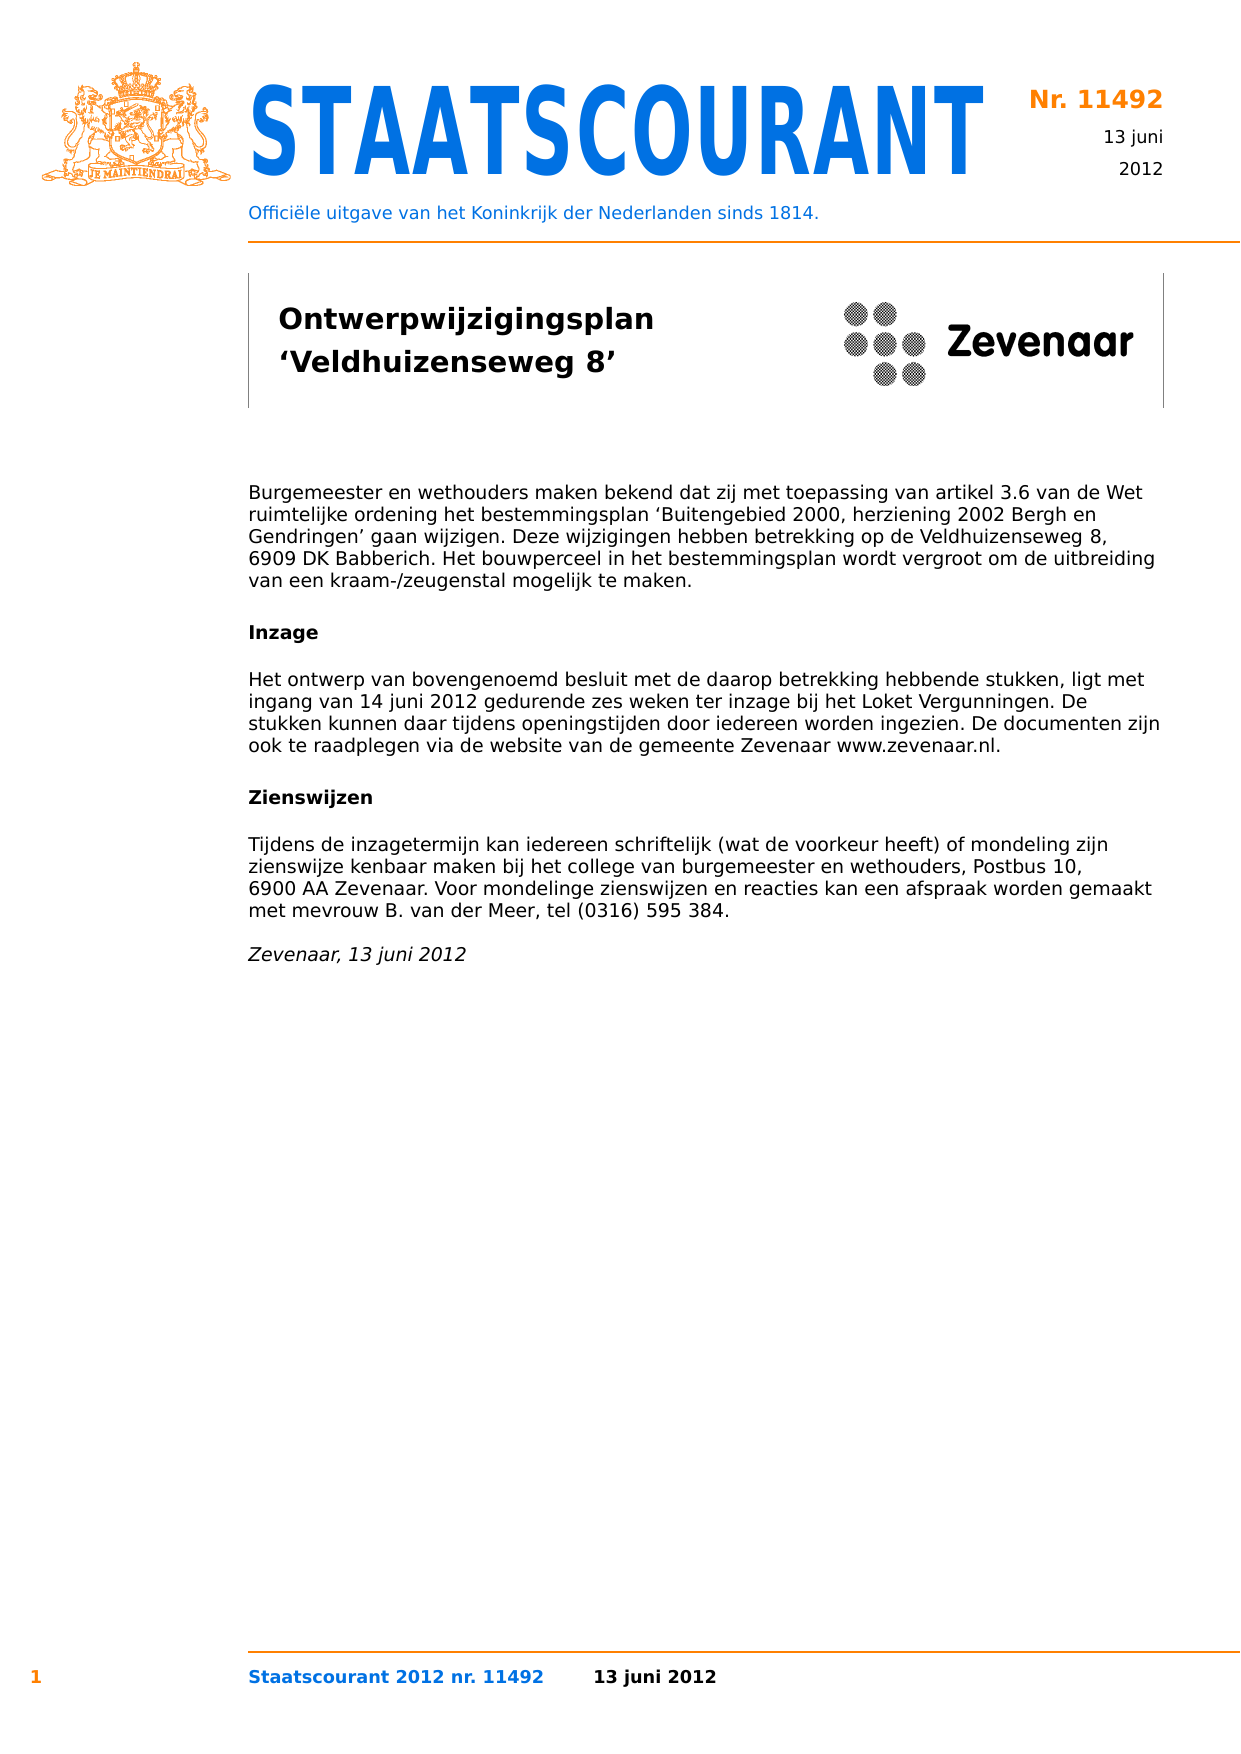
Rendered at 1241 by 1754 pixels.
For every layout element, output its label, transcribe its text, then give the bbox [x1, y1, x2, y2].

text Burgemeester en wethouders maken bekend dat zij met toepassing van artikel 3.6 van de Wet ruimtelijke ordening het bestemmingsplan ‘Buitengebied 2000, herziening 2002 Bergh en Gendringen’ gaan wijzigen. Deze wijzigingen hebben betrekking op de Veldhuizenseweg 8, 6909 DK Babberich. Het bouwperceel in het bestemmingsplan wordt vergroot om de uitbreiding van een kraam-/zeugenstal mogelijk te maken. [248, 482, 1163, 592]
subtitle Zienswijzen [248, 787, 1163, 809]
table_cell Officiële uitgave van het Koninkrijk der Nederlanden sinds 1814. [248, 203, 1240, 241]
table_cell 13 juni [998, 121, 1240, 153]
table_header [25, 62, 248, 241]
text Zevenaar, 13 juni 2012 [248, 944, 1163, 966]
text Het ontwerp van bovengenoemd besluit met de daarop betrekking hebbende stukken, ligt met ingang van 14 juni 2012 gedurende zes weken ter inzage bij het Loket Vergunningen. De stukken kunnen daar tijdens openingstijden door iedereen worden ingezien. De documenten zijn ook te raadplegen via de website van de gemeente Zevenaar www.zevenaar.nl. [248, 669, 1163, 757]
subtitle Ontwerpwijzigingsplan ‘Veldhuizenseweg 8’ [249, 273, 1163, 408]
picture [844, 302, 1134, 386]
table_cell 2012 [998, 153, 1240, 203]
table_header Nr. 11492 [998, 62, 1240, 121]
subtitle Inzage [248, 622, 1163, 644]
text Tijdens de inzagetermijn kan iedereen schriftelijk (wat de voorkeur heeft) of mondeling zijn zienswijze kenbaar maken bij het college van burgemeester en wethouders, Postbus 10, 6900 AA Zevenaar. Voor mondelinge zienswijzen en reacties kan een afspraak worden gemaakt met mevrouw B. van der Meer, tel (0316) 595 384. [248, 834, 1163, 922]
picture [41, 62, 231, 186]
table_header STAATSCOURANT [248, 62, 998, 203]
